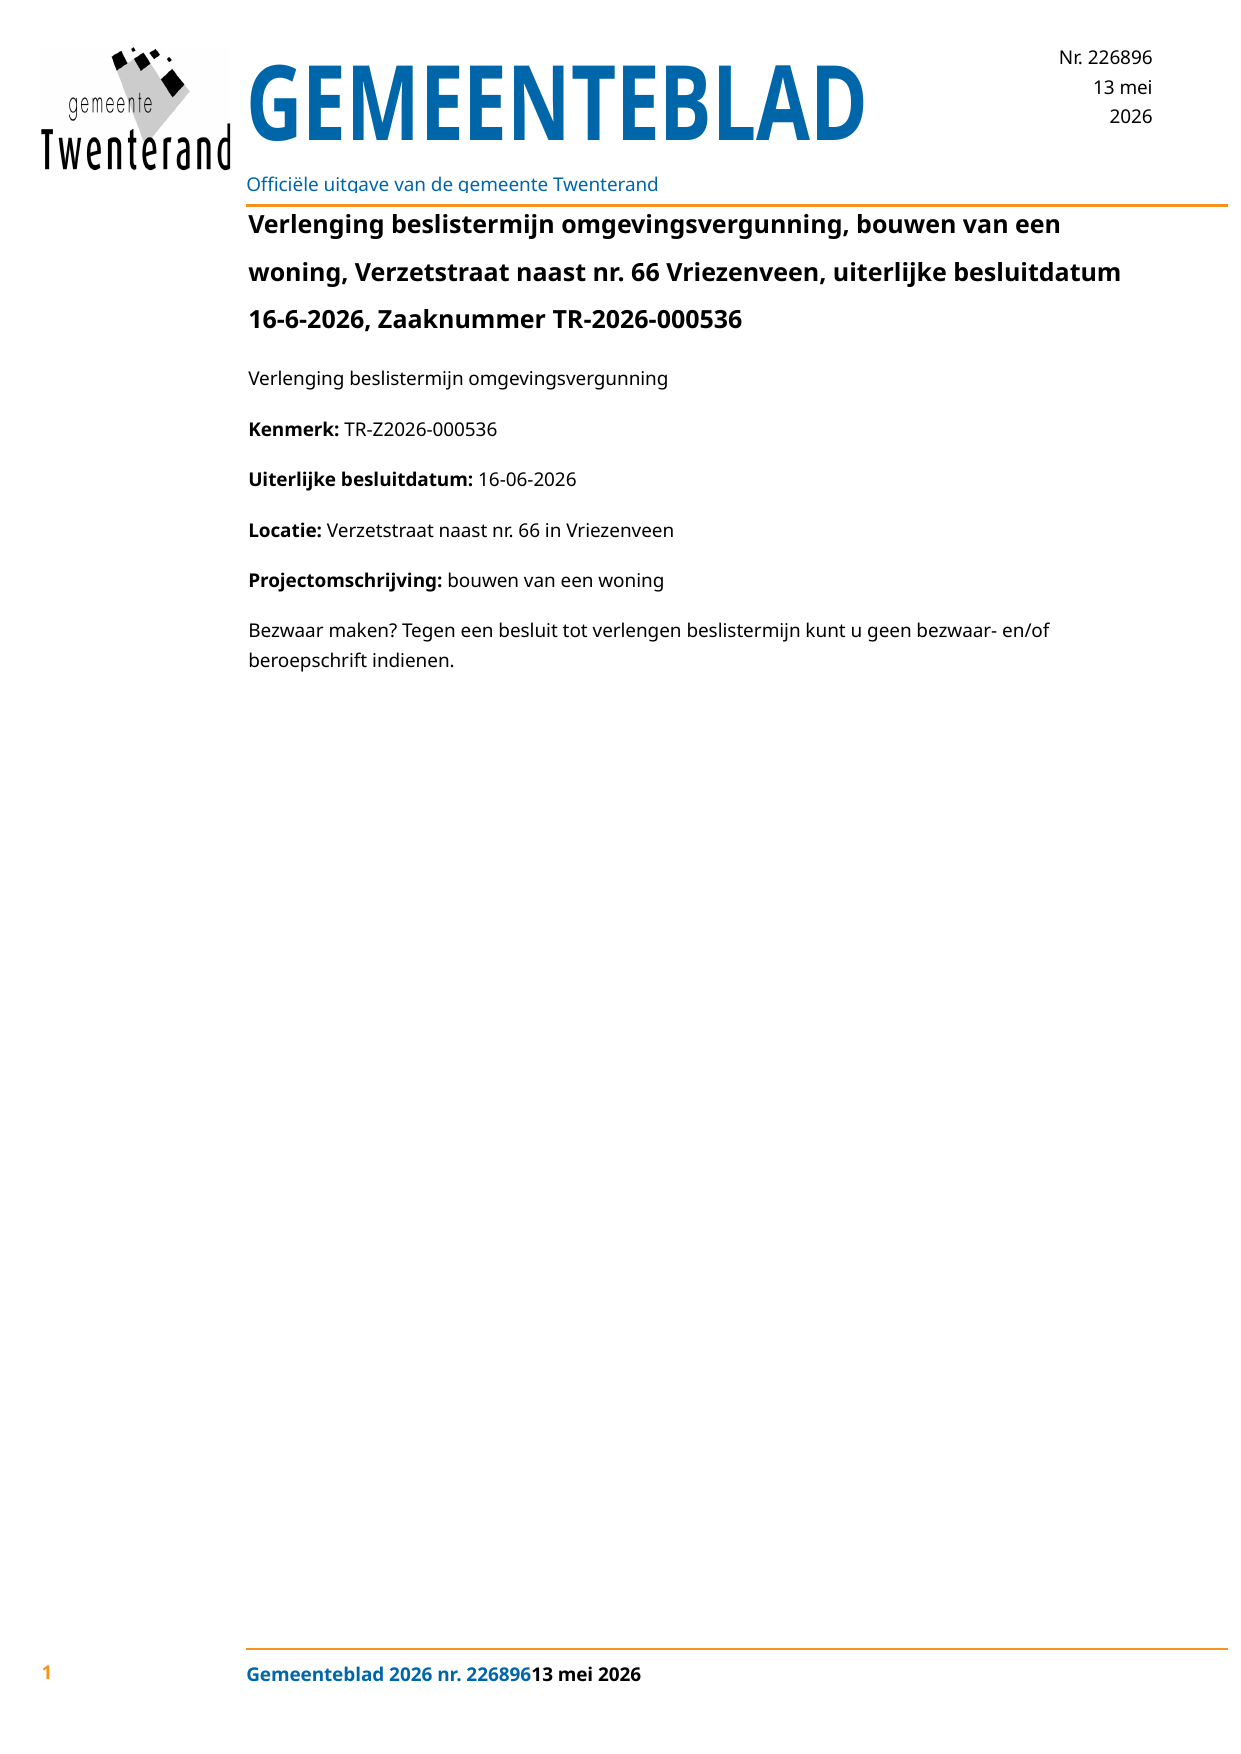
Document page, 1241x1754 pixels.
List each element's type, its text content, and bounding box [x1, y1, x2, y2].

picture [41, 47, 231, 172]
text Bezwaar maken? Tegen een besluit tot verlengen beslistermijn kunt u geen bezwaar- en/of beroepschrift indienen. [248, 618, 1152, 673]
text Verlenging beslistermijn omgevingsvergunning [248, 366, 1152, 391]
text Locatie: Verzetstraat naast nr. 66 in Vriezenveen [248, 517, 1152, 542]
text Projectomschrijving: bouwen van een woning [248, 567, 1152, 593]
text Kenmerk: TR-Z2026-000536 [248, 416, 1152, 442]
text Uiterlijke besluitdatum: 16-06-2026 [248, 466, 1152, 492]
text Verlenging beslistermijn omgevingsvergunning, bouwen van een woning, Verzetstraat naast nr. 66 Vriezenveen, uiterlijke besluitdatum 16-6-2026, Zaaknummer TR-2026-000536 [248, 207, 1152, 336]
